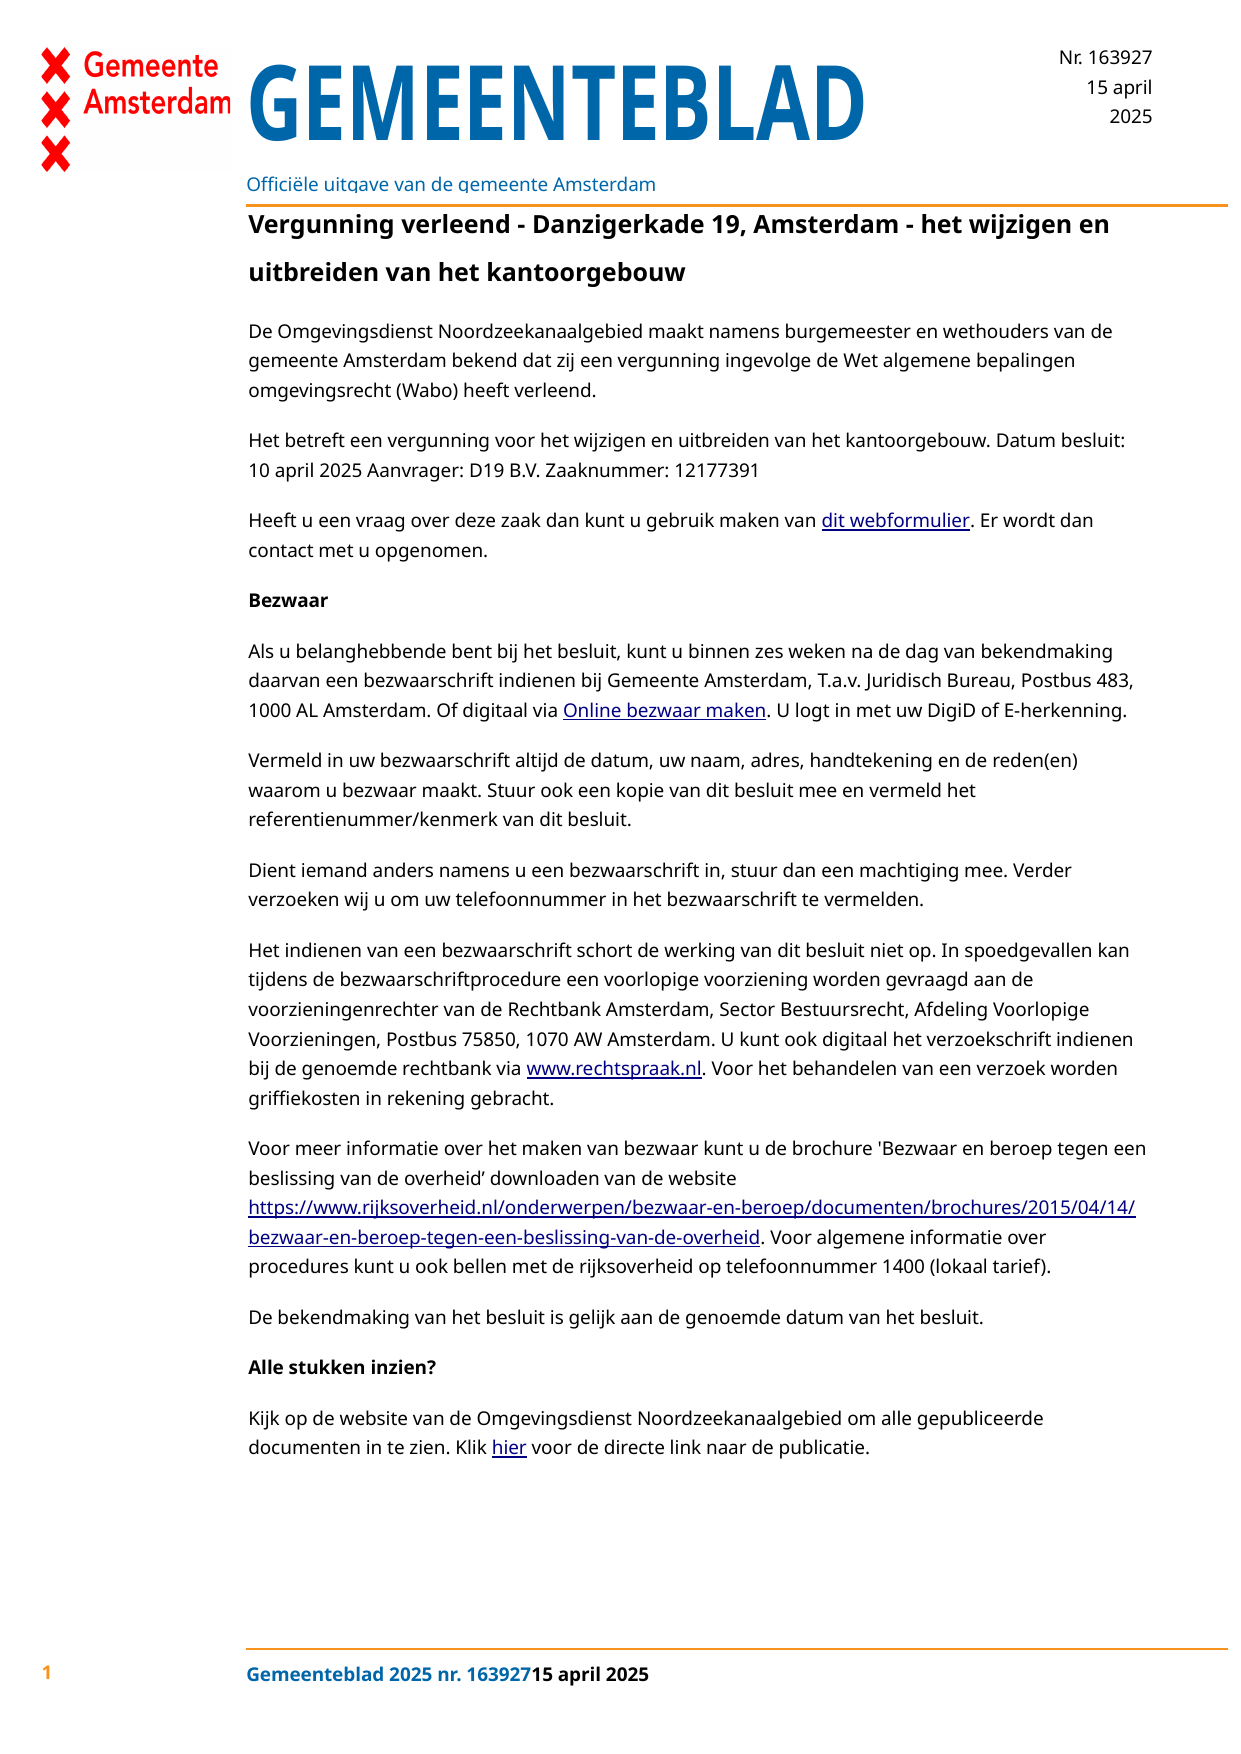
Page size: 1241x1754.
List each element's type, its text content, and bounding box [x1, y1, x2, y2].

text De bekendmaking van het besluit is gelijk aan de genoemde datum van het besluit. [248, 1304, 1152, 1330]
text Vermeld in uw bezwaarschrift altijd de datum, uw naam, adres, handtekening en de reden(en) waarom u bezwaar maakt. Stuur ook een kopie van dit besluit mee en vermeld het referentienummer/kenmerk van dit besluit. [248, 747, 1152, 832]
text Alle stukken inzien? [248, 1354, 1152, 1380]
text Vergunning verleend - Danzigerkade 19, Amsterdam - het wijzigen en uitbreiden van het kantoorgebouw [248, 207, 1152, 288]
text Heeft u een vraag over deze zaak dan kunt u gebruik maken van dit webformulier. Er wordt dan contact met u opgenomen. [248, 507, 1152, 563]
text Het betreft een vergunning voor het wijzigen en uitbreiden van het kantoorgebouw. Datum besluit: 10 april 2025 Aanvrager: D19 B.V. Zaaknummer: 12177391 [248, 427, 1152, 483]
text Als u belanghebbende bent bij het besluit, kunt u binnen zes weken na de dag van bekendmaking daarvan een bezwaarschrift indienen bij Gemeente Amsterdam, T.a.v. Juridisch Bureau, Postbus 483, 1000 AL Amsterdam. Of digitaal via Online bezwaar maken. U logt in met uw DigiD of E-herkenning. [248, 638, 1152, 723]
text Voor meer informatie over het maken van bezwaar kunt u de brochure 'Bezwaar en beroep tegen een beslissing van de overheid’ downloaden van de website https://www.rijksoverheid.nl/onderwerpen/bezwaar-en-beroep/documenten/brochures/2015/04/14/bezwaar-en-beroep-tegen-een-beslissing-van-de-overheid. Voor algemene informatie over procedures kunt u ook bellen met de rijksoverheid op telefoonnummer 1400 (lokaal tarief). [248, 1135, 1152, 1279]
text De Omgevingsdienst Noordzeekanaalgebied maakt namens burgemeester en wethouders van de gemeente Amsterdam bekend dat zij een vergunning ingevolge de Wet algemene bepalingen omgevingsrecht (Wabo) heeft verleend. [248, 318, 1152, 403]
text Dient iemand anders namens u een bezwaarschrift in, stuur dan een machtiging mee. Verder verzoeken wij u om uw telefoonnummer in het bezwaarschrift te vermelden. [248, 857, 1152, 912]
picture [41, 47, 231, 172]
text Het indienen van een bezwaarschrift schort de werking van dit besluit niet op. In spoedgevallen kan tijdens de bezwaarschriftprocedure een voorlopige voorziening worden gevraagd aan de voorzieningenrechter van de Rechtbank Amsterdam, Sector Bestuursrecht, Afdeling Voorlopige Voorzieningen, Postbus 75850, 1070 AW Amsterdam. U kunt ook digitaal het verzoekschrift indienen bij de genoemde rechtbank via www.rechtspraak.nl. Voor het behandelen van een verzoek worden griffiekosten in rekening gebracht. [248, 937, 1152, 1111]
text Bezwaar [248, 587, 1152, 613]
text Kijk op de website van de Omgevingsdienst Noordzeekanaalgebied om alle gepubliceerde documenten in te zien. Klik hier voor de directe link naar de publicatie. [248, 1405, 1152, 1460]
